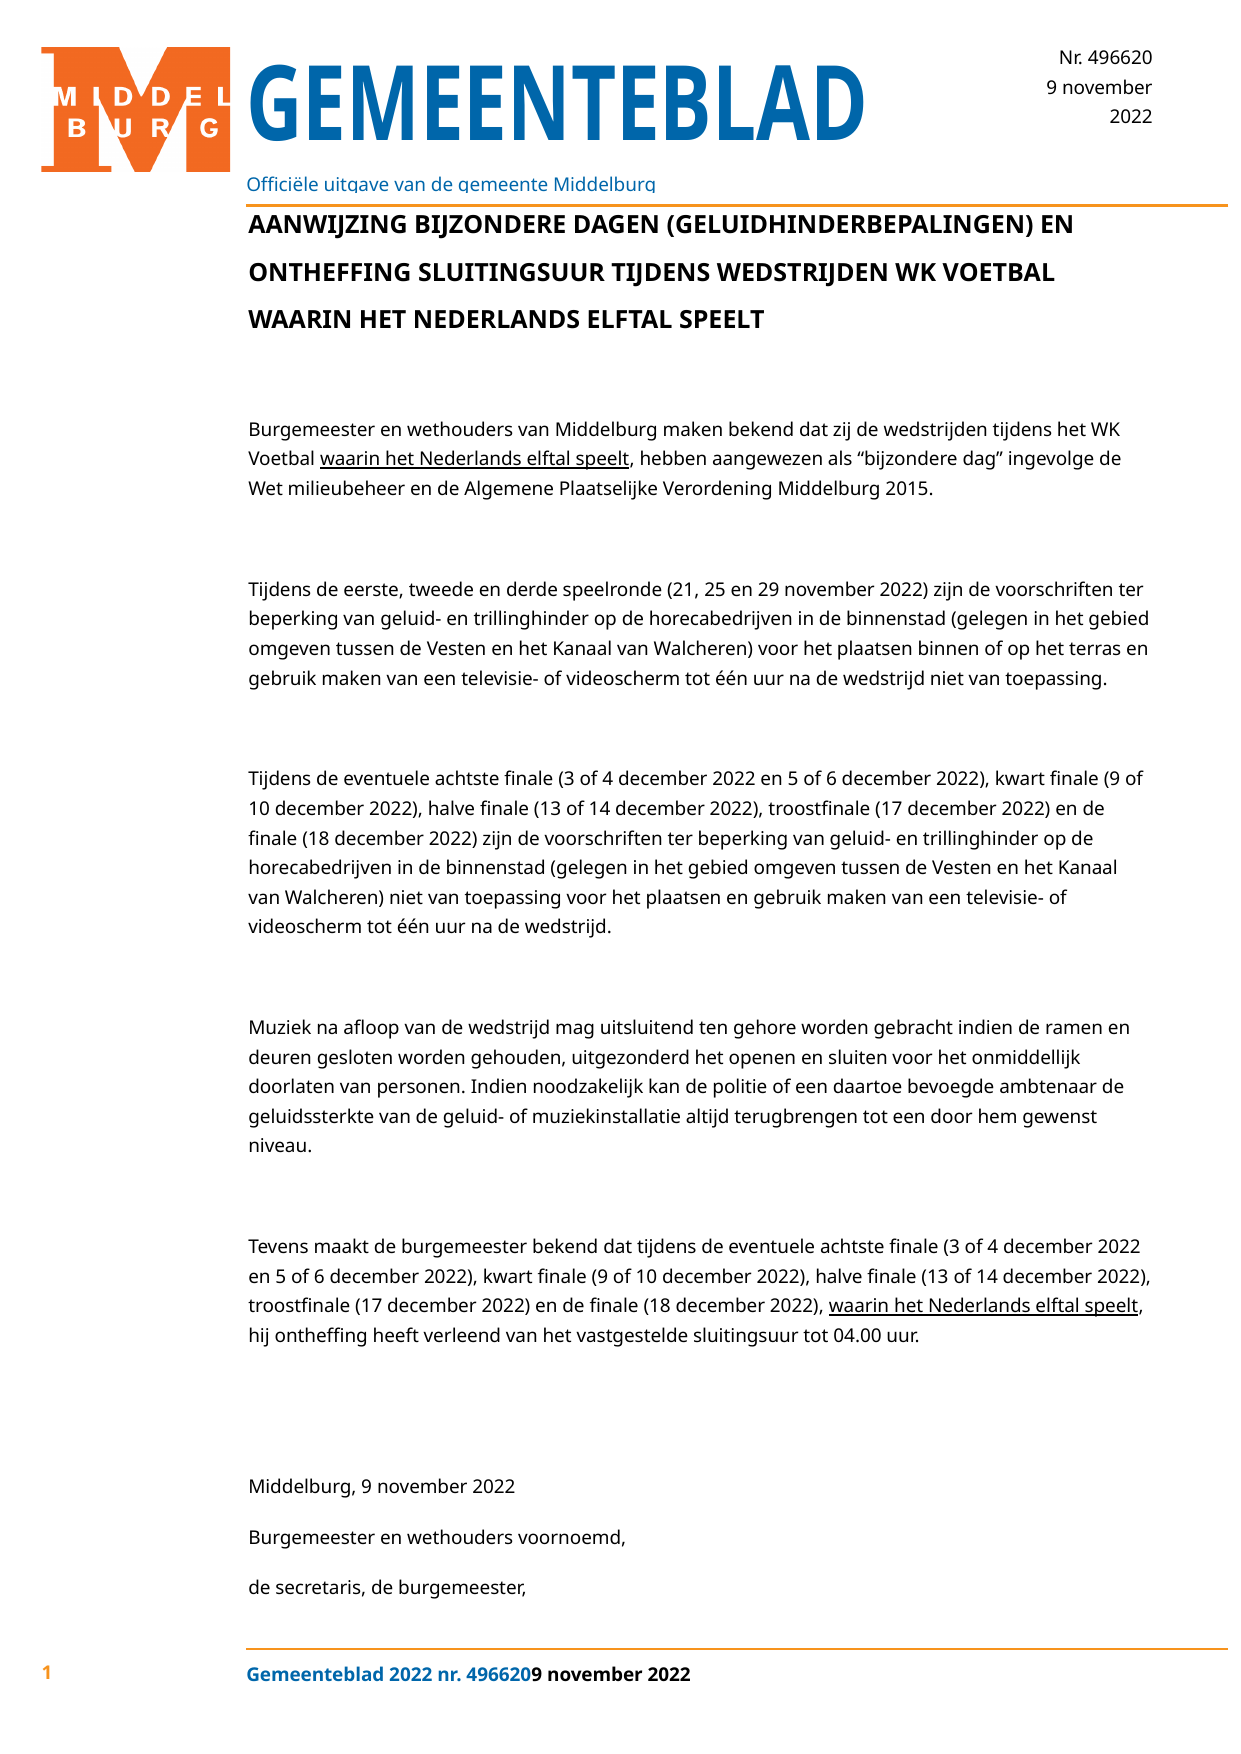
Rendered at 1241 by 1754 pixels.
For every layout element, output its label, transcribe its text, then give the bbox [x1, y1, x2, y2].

text AANWIJZING BIJZONDERE DAGEN (GELUIDHINDERBEPALINGEN) EN ONTHEFFING SLUITINGSUUR TIJDENS WEDSTRIJDEN WK VOETBAL WAARIN HET NEDERLANDS ELFTAL SPEELT [248, 207, 1152, 336]
text Middelburg, 9 november 2022 [248, 1473, 1152, 1499]
text Muziek na afloop van de wedstrijd mag uitsluitend ten gehore worden gebracht indien de ramen en deuren gesloten worden gehouden, uitgezonderd het openen en sluiten voor het onmiddellijk doorlaten van personen. Indien noodzakelijk kan de politie of een daartoe bevoegde ambtenaar de geluidssterkte van de geluid- of muziekinstallatie altijd terugbrengen tot een door hem gewenst niveau. [248, 1014, 1152, 1158]
text Burgemeester en wethouders voornoemd, [248, 1524, 1152, 1549]
text de secretaris, de burgemeester, [248, 1574, 1152, 1600]
text Burgemeester en wethouders van Middelburg maken bekend dat zij de wedstrijden tijdens het WK Voetbal waarin het Nederlands elftal speelt, hebben aangewezen als “bijzondere dag” ingevolge de Wet milieubeheer en de Algemene Plaatselijke Verordening Middelburg 2015. [248, 416, 1152, 501]
text Tijdens de eerste, tweede en derde speelronde (21, 25 en 29 november 2022) zijn de voorschriften ter beperking van geluid- en trillinghinder op de horecabedrijven in de binnenstad (gelegen in het gebied omgeven tussen de Vesten en het Kanaal van Walcheren) voor het plaatsen binnen of op het terras en gebruik maken van een televisie- of videoscherm tot één uur na de wedstrijd niet van toepassing. [248, 576, 1152, 690]
text Tevens maakt de burgemeester bekend dat tijdens de eventuele achtste finale (3 of 4 december 2022 en 5 of 6 december 2022), kwart finale (9 of 10 december 2022), halve finale (13 of 14 december 2022), troostfinale (17 december 2022) en de finale (18 december 2022), waarin het Nederlands elftal speelt, hij ontheffing heeft verleend van het vastgestelde sluitingsuur tot 04.00 uur. [248, 1233, 1152, 1348]
picture [41, 47, 231, 172]
text Tijdens de eventuele achtste finale (3 of 4 december 2022 en 5 of 6 december 2022), kwart finale (9 of 10 december 2022), halve finale (13 of 14 december 2022), troostfinale (17 december 2022) en de finale (18 december 2022) zijn de voorschriften ter beperking van geluid- en trillinghinder op de horecabedrijven in de binnenstad (gelegen in het gebied omgeven tussen de Vesten en het Kanaal van Walcheren) niet van toepassing voor het plaatsen en gebruik maken van een televisie- of videoscherm tot één uur na de wedstrijd. [248, 766, 1152, 939]
